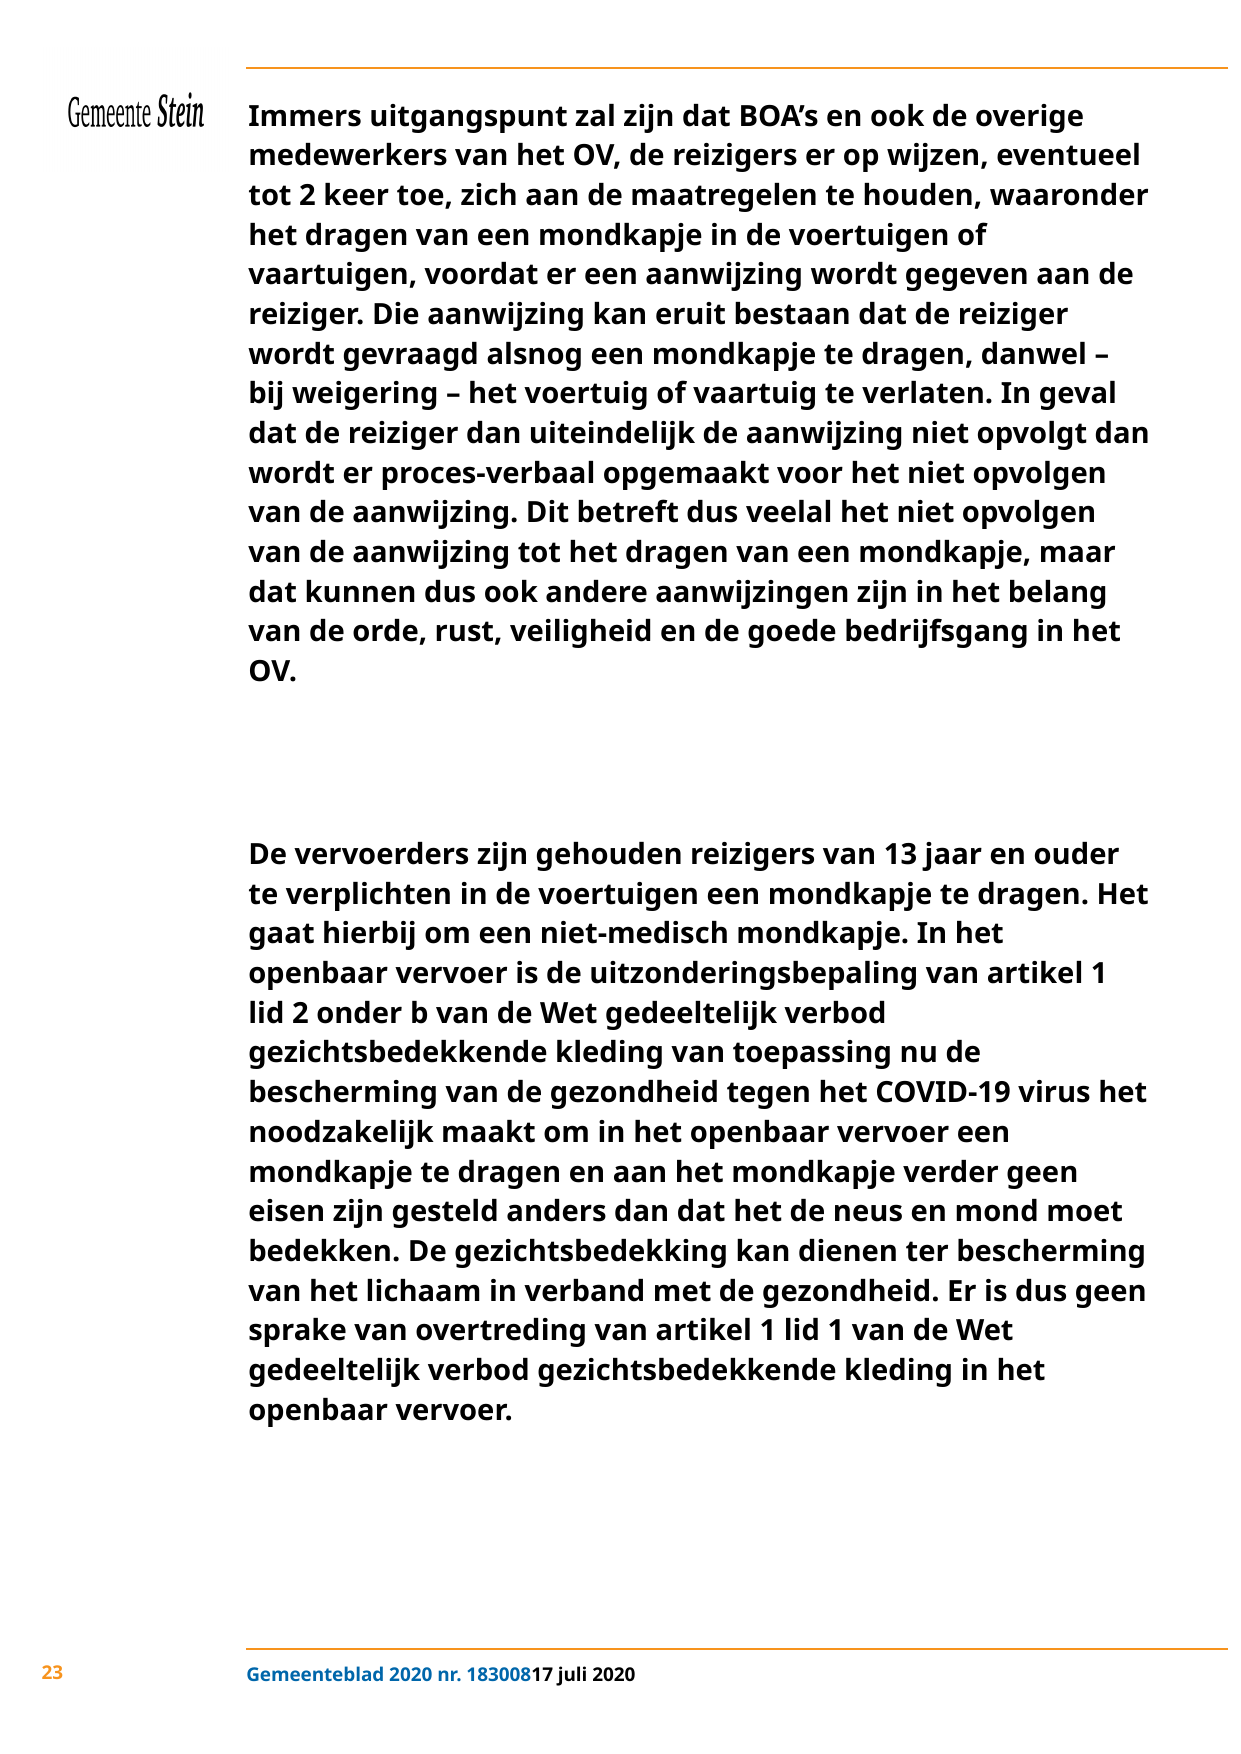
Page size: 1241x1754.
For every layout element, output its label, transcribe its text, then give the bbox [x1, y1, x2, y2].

text Immers uitgangspunt zal zijn dat BOA’s en ook de overige medewerkers van het OV, de reizigers er op wijzen, eventueel tot 2 keer toe, zich aan de maatregelen te houden, waaronder het dragen van een mondkapje in de voertuigen of vaartuigen, voordat er een aanwijzing wordt gegeven aan de reiziger. Die aanwijzing kan eruit bestaan dat de reiziger wordt gevraagd alsnog een mondkapje te dragen, danwel – bij weigering – het voertuig of vaartuig te verlaten. In geval dat de reiziger dan uiteindelijk de aanwijzing niet opvolgt dan wordt er proces-verbaal opgemaakt voor het niet opvolgen van de aanwijzing. Dit betreft dus veelal het niet opvolgen van de aanwijzing tot het dragen van een mondkapje, maar dat kunnen dus ook andere aanwijzingen zijn in het belang van de orde, rust, veiligheid en de goede bedrijfsgang in het OV. [248, 95, 1152, 690]
picture [41, 47, 231, 172]
text De vervoerders zijn gehouden reizigers van 13 jaar en ouder te verplichten in de voertuigen een mondkapje te dragen. Het gaat hierbij om een niet-medisch mondkapje. In het openbaar vervoer is de uitzonderingsbepaling van artikel 1 lid 2 onder b van de Wet gedeeltelijk verbod gezichtsbedekkende kleding van toepassing nu de bescherming van de gezondheid tegen het COVID-19 virus het noodzakelijk maakt om in het openbaar vervoer een mondkapje te dragen en aan het mondkapje verder geen eisen zijn gesteld anders dan dat het de neus en mond moet bedekken. De gezichtsbedekking kan dienen ter bescherming van het lichaam in verband met de gezondheid. Er is dus geen sprake van overtreding van artikel 1 lid 1 van de Wet gedeeltelijk verbod gezichtsbedekkende kleding in het openbaar vervoer. [248, 833, 1152, 1429]
